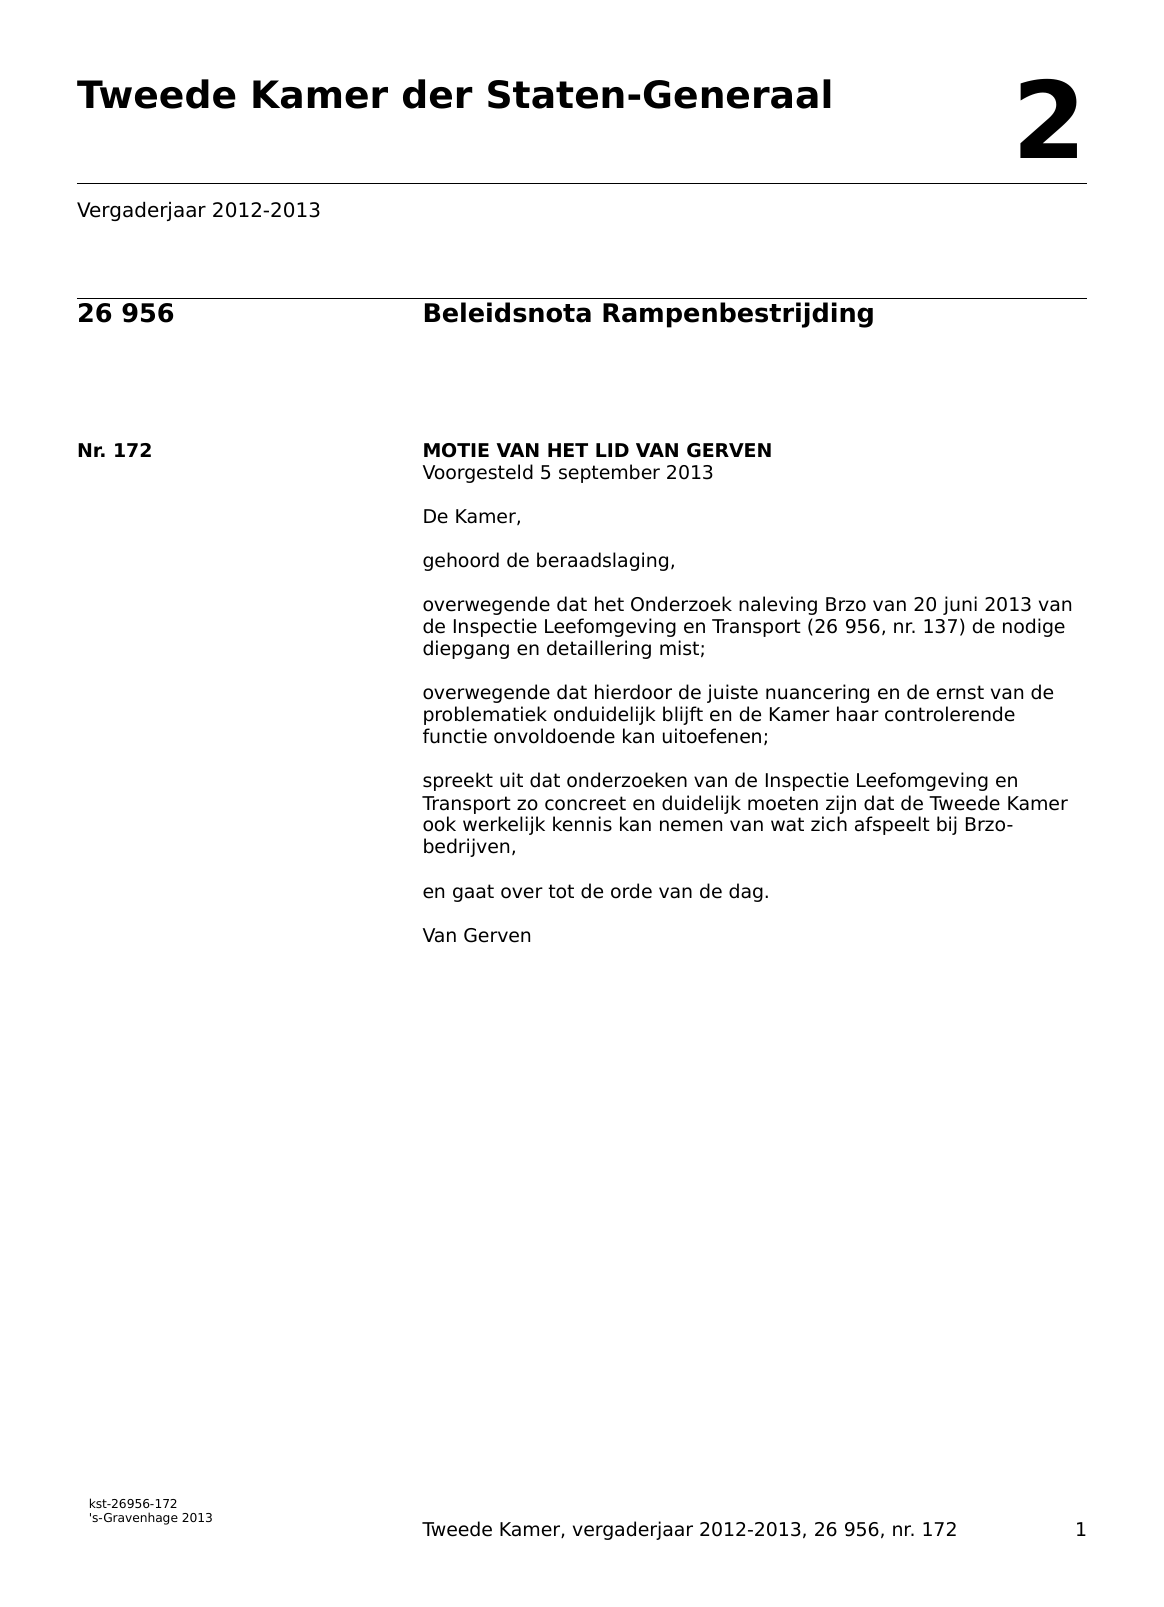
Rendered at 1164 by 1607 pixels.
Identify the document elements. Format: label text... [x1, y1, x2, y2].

subtitle Nr. 172 MOTIE VAN HET LID VAN GERVEN [77, 440, 1087, 462]
table_header Tweede Kamer der Staten-Generaal [77, 59, 886, 183]
text Voorgesteld 5 september 2013 [422, 462, 1087, 484]
table_cell Vergaderjaar 2012-2013 [77, 184, 1087, 298]
text De Kamer, [422, 506, 1087, 528]
text 's-Gravenhage 2013 [88, 1511, 323, 1525]
text Van Gerven [422, 925, 1087, 947]
text kst-26956-172 [88, 1497, 323, 1511]
subtitle 26 956 Beleidsnota Rampenbestrijding [77, 299, 1087, 329]
text overwegende dat hierdoor de juiste nuancering en de ernst van de problematiek onduidelijk blijft en de Kamer haar controlerende functie onvoldoende kan uitoefenen; [422, 682, 1087, 748]
text spreekt uit dat onderzoeken van de Inspectie Leefomgeving en Transport zo concreet en duidelijk moeten zijn dat de Tweede Kamer ook werkelijk kennis kan nemen van wat zich afspeelt bij Brzo-bedrijven, [422, 770, 1087, 858]
text gehoord de beraadslaging, [422, 550, 1087, 572]
text en gaat over tot de orde van de dag. [422, 881, 1087, 902]
table_header 2 [886, 59, 1087, 183]
text overwegende dat het Onderzoek naleving Brzo van 20 juni 2013 van de Inspectie Leefomgeving en Transport (26 956, nr. 137) de nodige diepgang en detaillering mist; [422, 594, 1087, 660]
